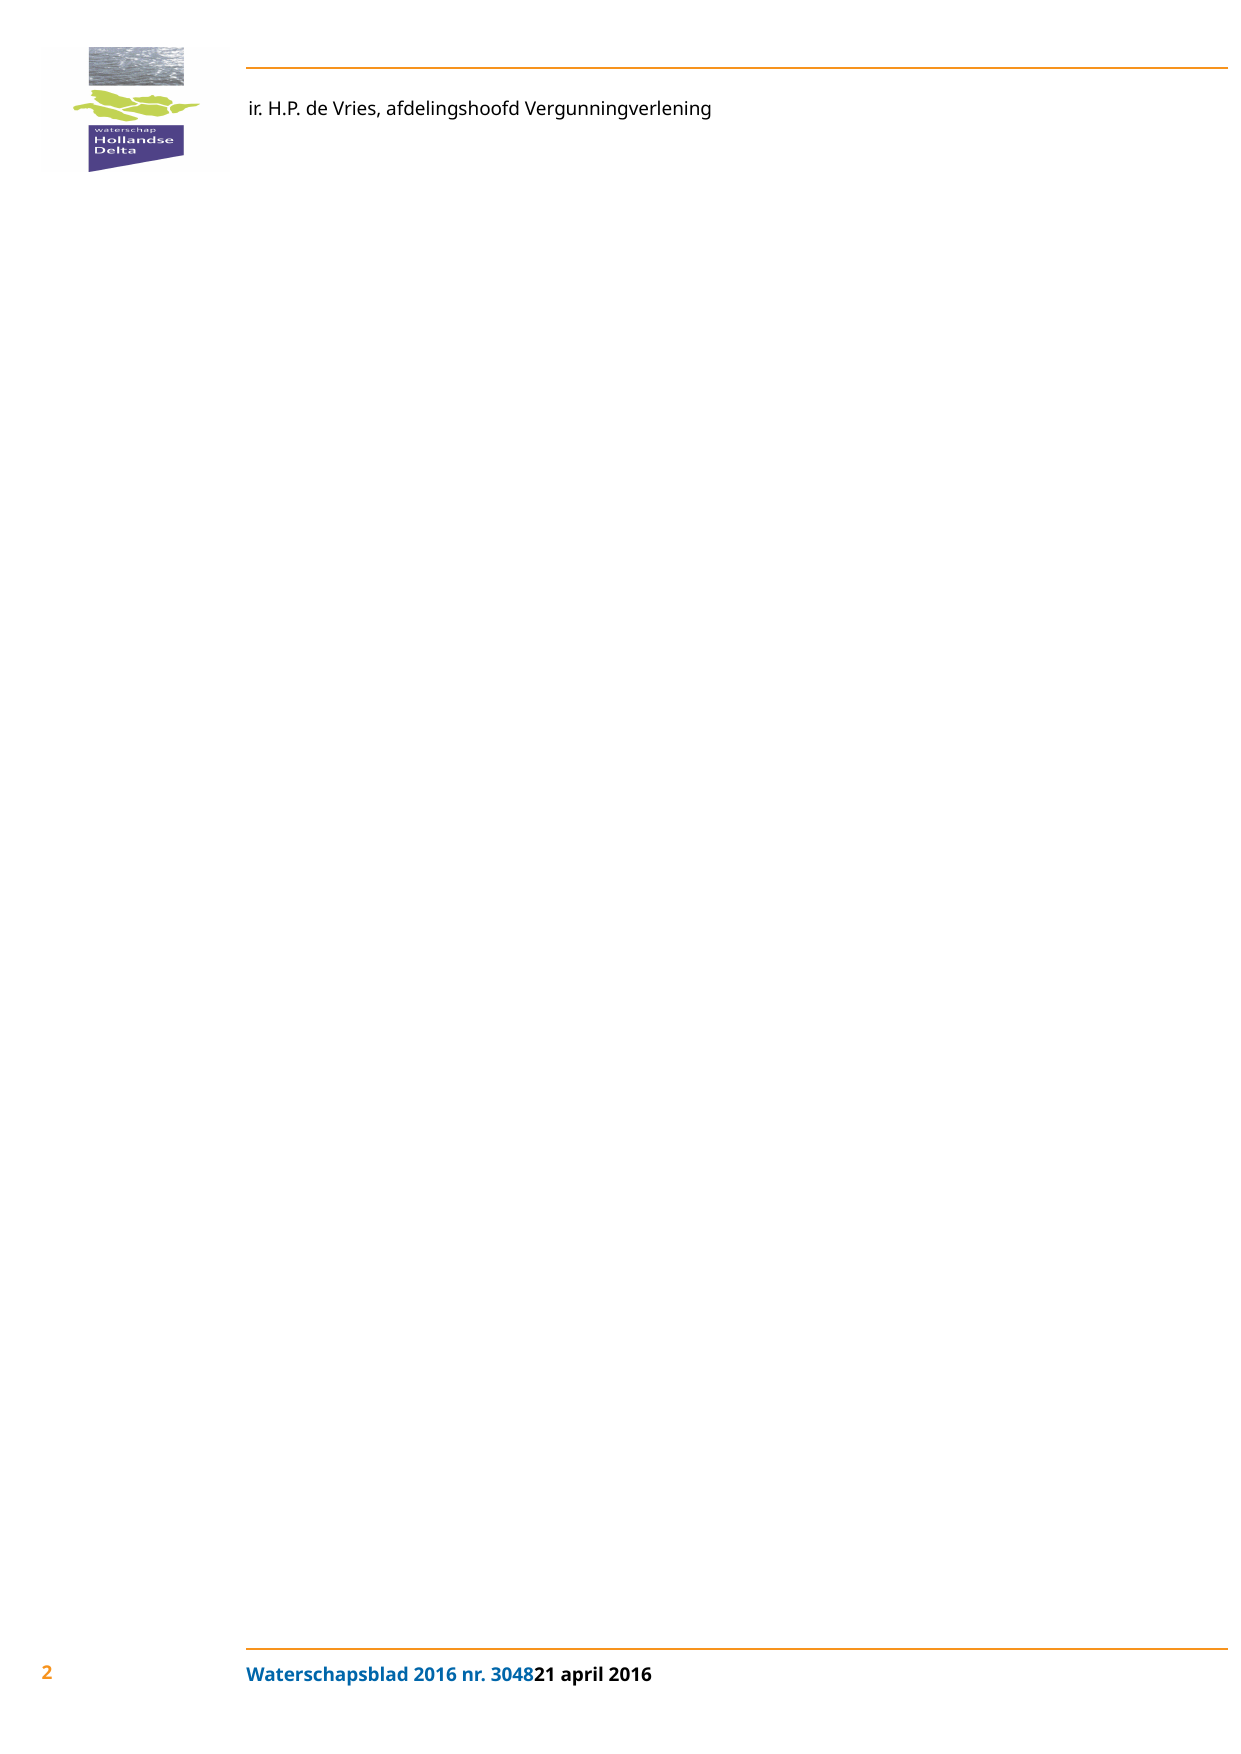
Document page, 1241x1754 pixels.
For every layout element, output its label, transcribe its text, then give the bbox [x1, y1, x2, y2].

text ir. H.P. de Vries, afdelingshoofd Vergunningverlening [248, 95, 1152, 121]
picture [41, 47, 231, 172]
